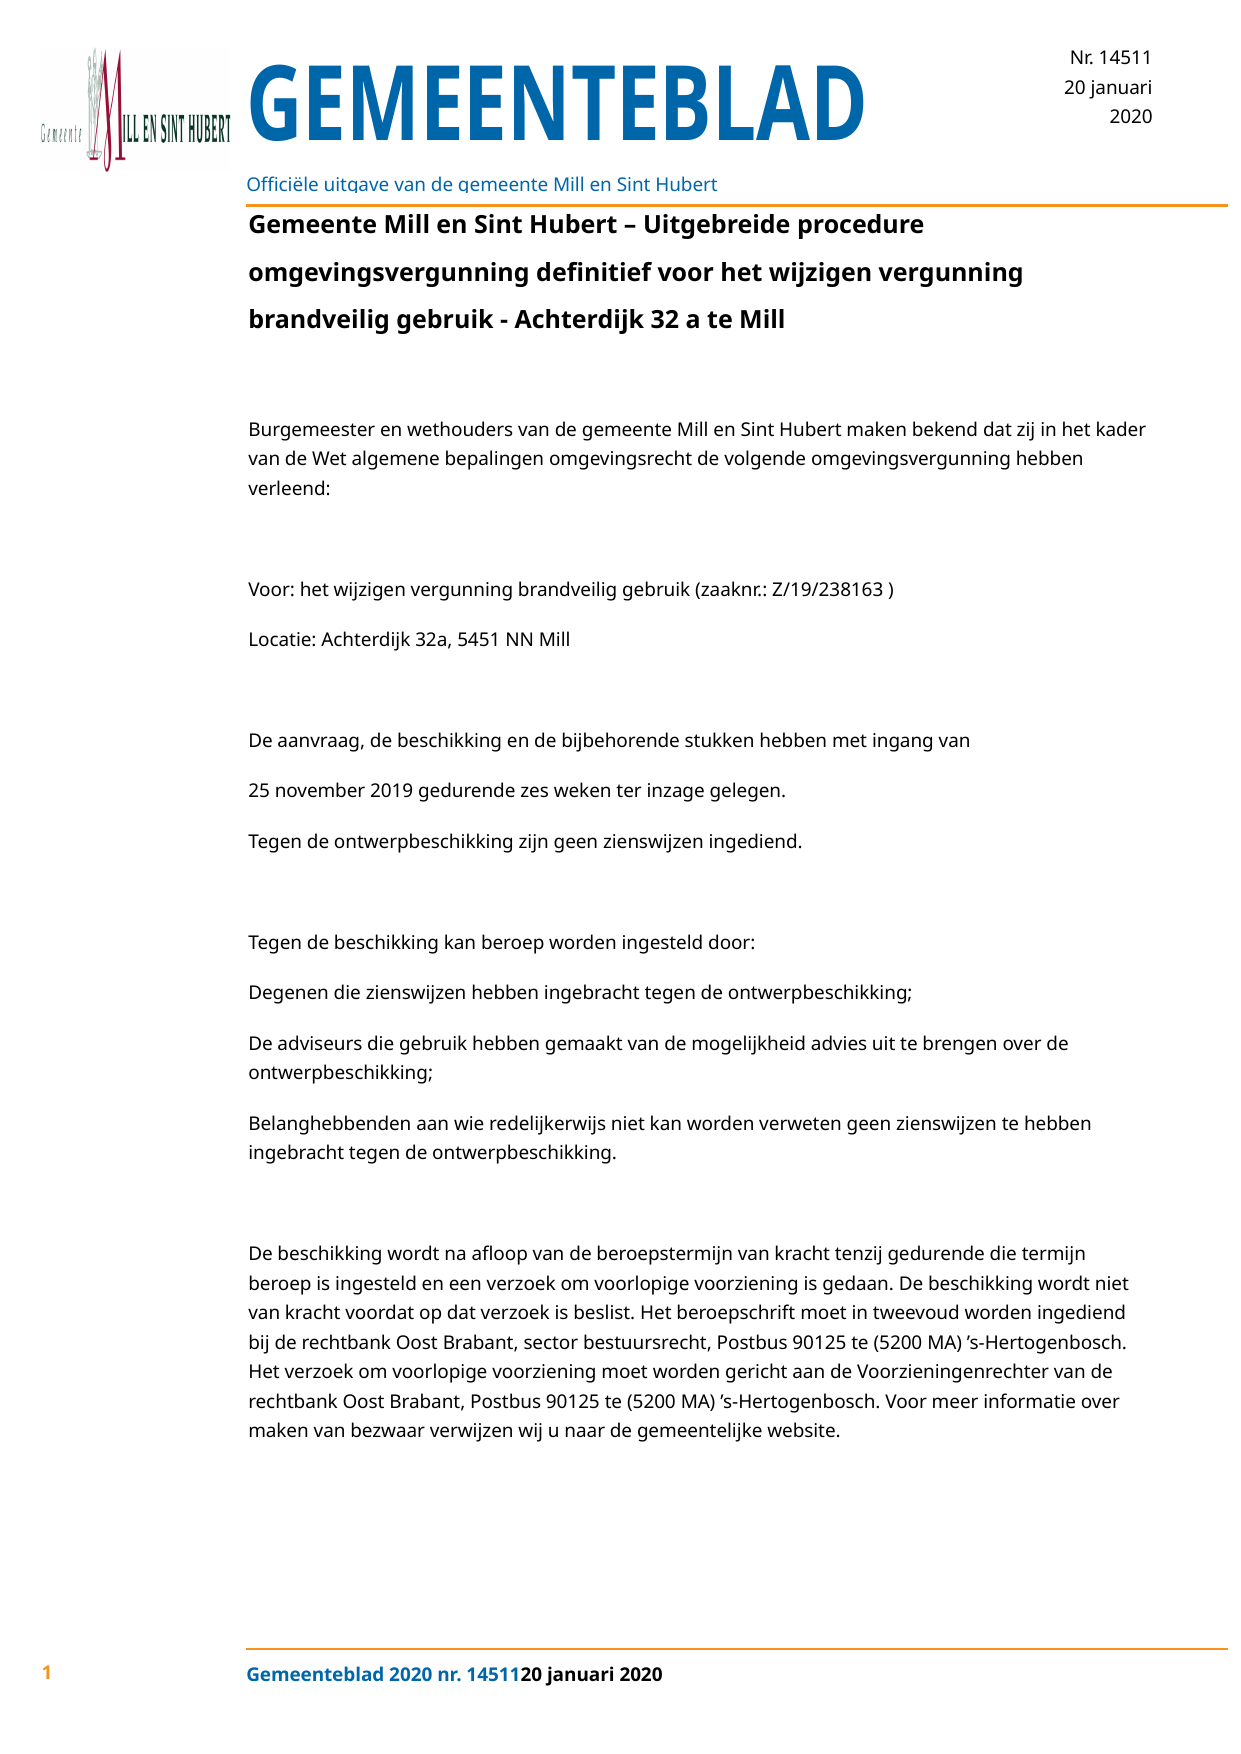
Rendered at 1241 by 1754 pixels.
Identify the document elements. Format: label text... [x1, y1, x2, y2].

text Degenen die zienswijzen hebben ingebracht tegen de ontwerpbeschikking; [248, 979, 1152, 1005]
text Tegen de beschikking kan beroep worden ingesteld door: [248, 929, 1152, 954]
text De adviseurs die gebruik hebben gemaakt van de mogelijkheid advies uit te brengen over de ontwerpbeschikking; [248, 1030, 1152, 1085]
text Voor: het wijzigen vergunning brandveilig gebruik (zaaknr.: Z/19/238163 ) [248, 576, 1152, 602]
text Burgemeester en wethouders van de gemeente Mill en Sint Hubert maken bekend dat zij in het kader van de Wet algemene bepalingen omgevingsrecht de volgende omgevingsvergunning hebben verleend: [248, 416, 1152, 501]
text De aanvraag, de beschikking en de bijbehorende stukken hebben met ingang van [248, 727, 1152, 753]
text De beschikking wordt na afloop van de beroepstermijn van kracht tenzij gedurende die termijn beroep is ingesteld en een verzoek om voorlopige voorziening is gedaan. De beschikking wordt niet van kracht voordat op dat verzoek is beslist. Het beroepschrift moet in tweevoud worden ingediend bij de rechtbank Oost Brabant, sector bestuursrecht, Postbus 90125 te (5200 MA) ’s-Hertogenbosch. Het verzoek om voorlopige voorziening moet worden gericht aan de Voorzieningenrechter van de rechtbank Oost Brabant, Postbus 90125 te (5200 MA) ’s-Hertogenbosch. Voor meer informatie over maken van bezwaar verwijzen wij u naar de gemeentelijke website. [248, 1240, 1152, 1443]
text 25 november 2019 gedurende zes weken ter inzage gelegen. [248, 778, 1152, 803]
text Gemeente Mill en Sint Hubert – Uitgebreide procedure omgevingsvergunning definitief voor het wijzigen vergunning brandveilig gebruik - Achterdijk 32 a te Mill [248, 207, 1152, 336]
picture [41, 47, 231, 172]
text Belanghebbenden aan wie redelijkerwijs niet kan worden verweten geen zienswijzen te hebben ingebracht tegen de ontwerpbeschikking. [248, 1110, 1152, 1165]
text Tegen de ontwerpbeschikking zijn geen zienswijzen ingediend. [248, 828, 1152, 854]
text Locatie: Achterdijk 32a, 5451 NN Mill [248, 626, 1152, 652]
